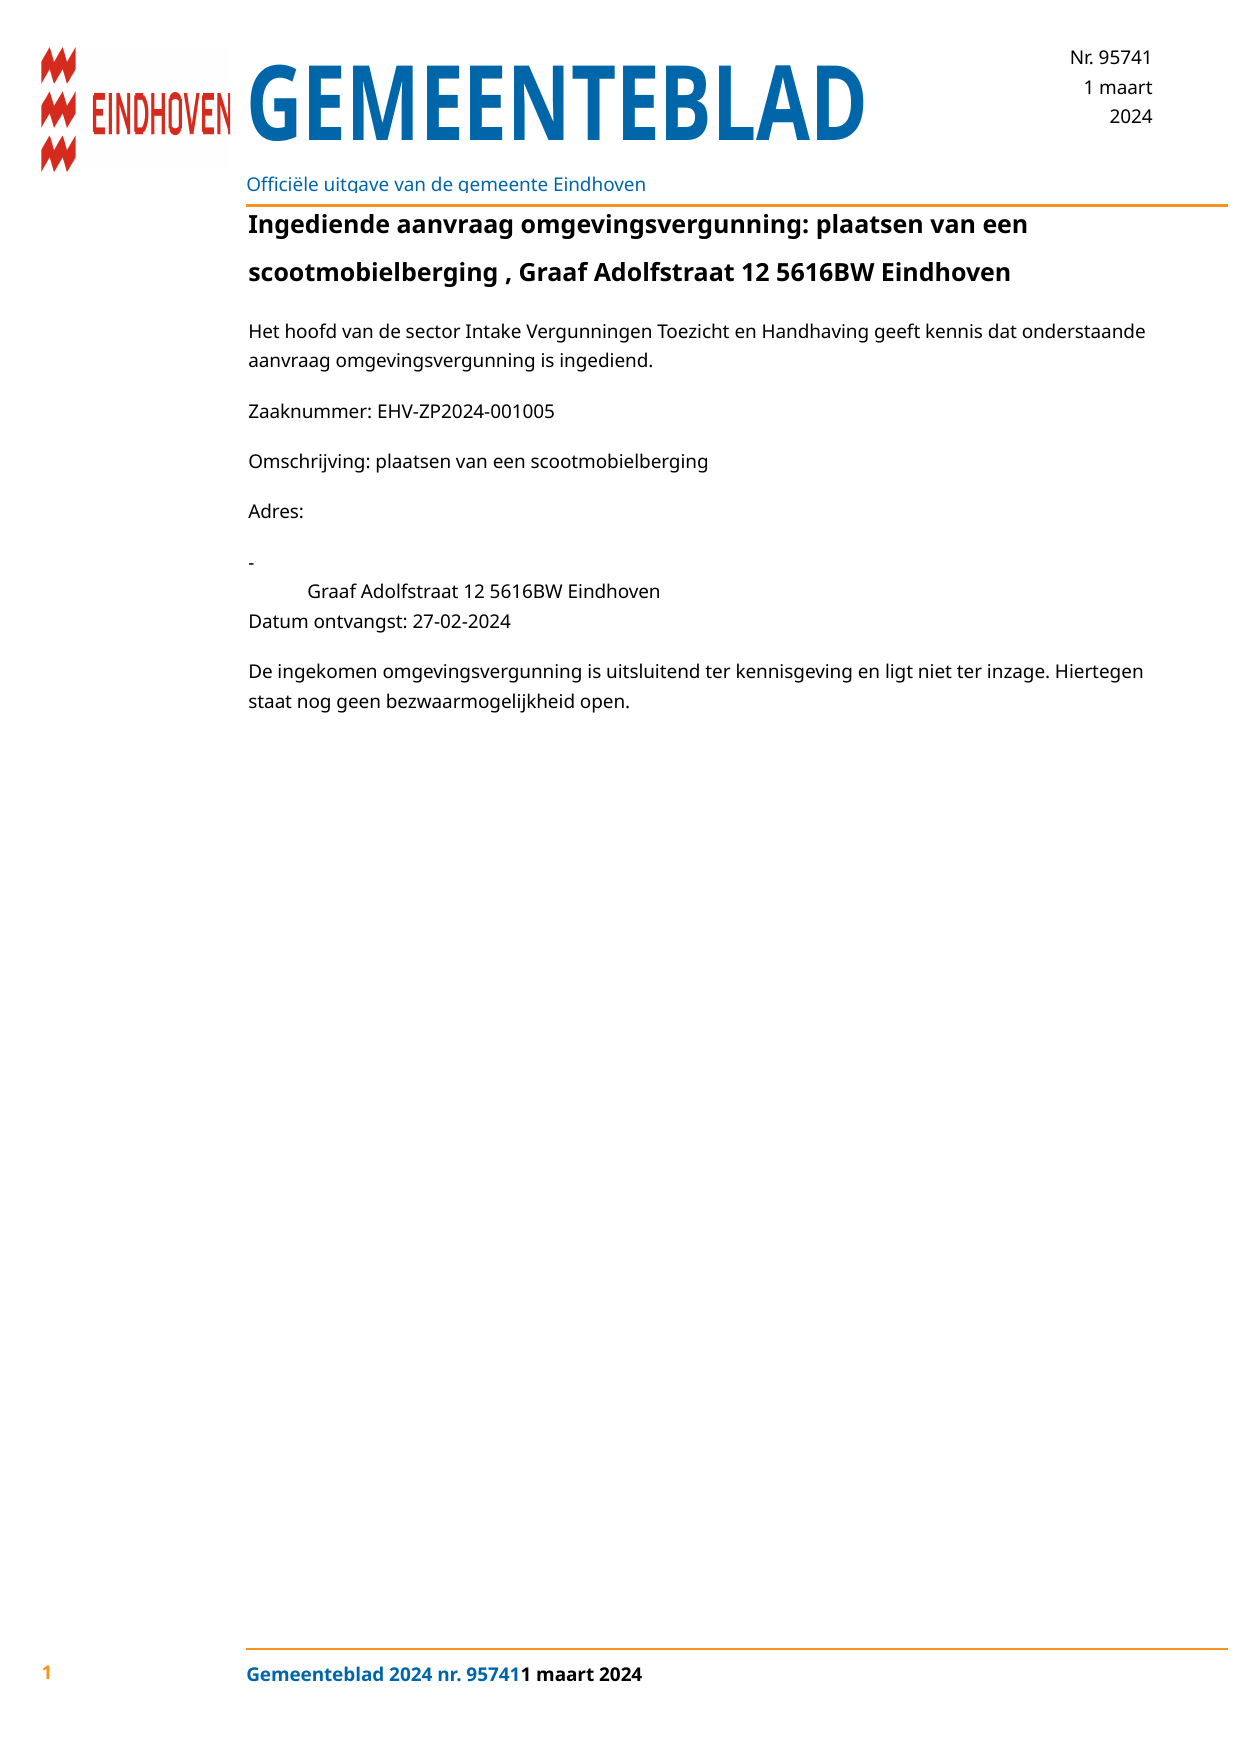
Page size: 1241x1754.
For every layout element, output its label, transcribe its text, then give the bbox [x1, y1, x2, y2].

picture [41, 47, 231, 172]
text Ingediende aanvraag omgevingsvergunning: plaatsen van een scootmobielberging , Graaf Adolfstraat 12 5616BW Eindhoven [248, 207, 1152, 288]
text Adres: [248, 499, 1152, 524]
text Omschrijving: plaatsen van een scootmobielberging [248, 448, 1152, 474]
text Het hoofd van de sector Intake Vergunningen Toezicht en Handhaving geeft kennis dat onderstaande aanvraag omgevingsvergunning is ingediend. [248, 318, 1152, 373]
text Datum ontvangst: 27-02-2024 [248, 608, 1152, 634]
text De ingekomen omgevingsvergunning is uitsluitend ter kennisgeving en ligt niet ter inzage. Hiertegen staat nog geen bezwaarmogelijkheid open. [248, 659, 1152, 714]
text Zaaknummer: EHV-ZP2024-001005 [248, 398, 1152, 424]
list Graaf Adolfstraat 12 5616BW Eindhoven [248, 579, 1152, 604]
